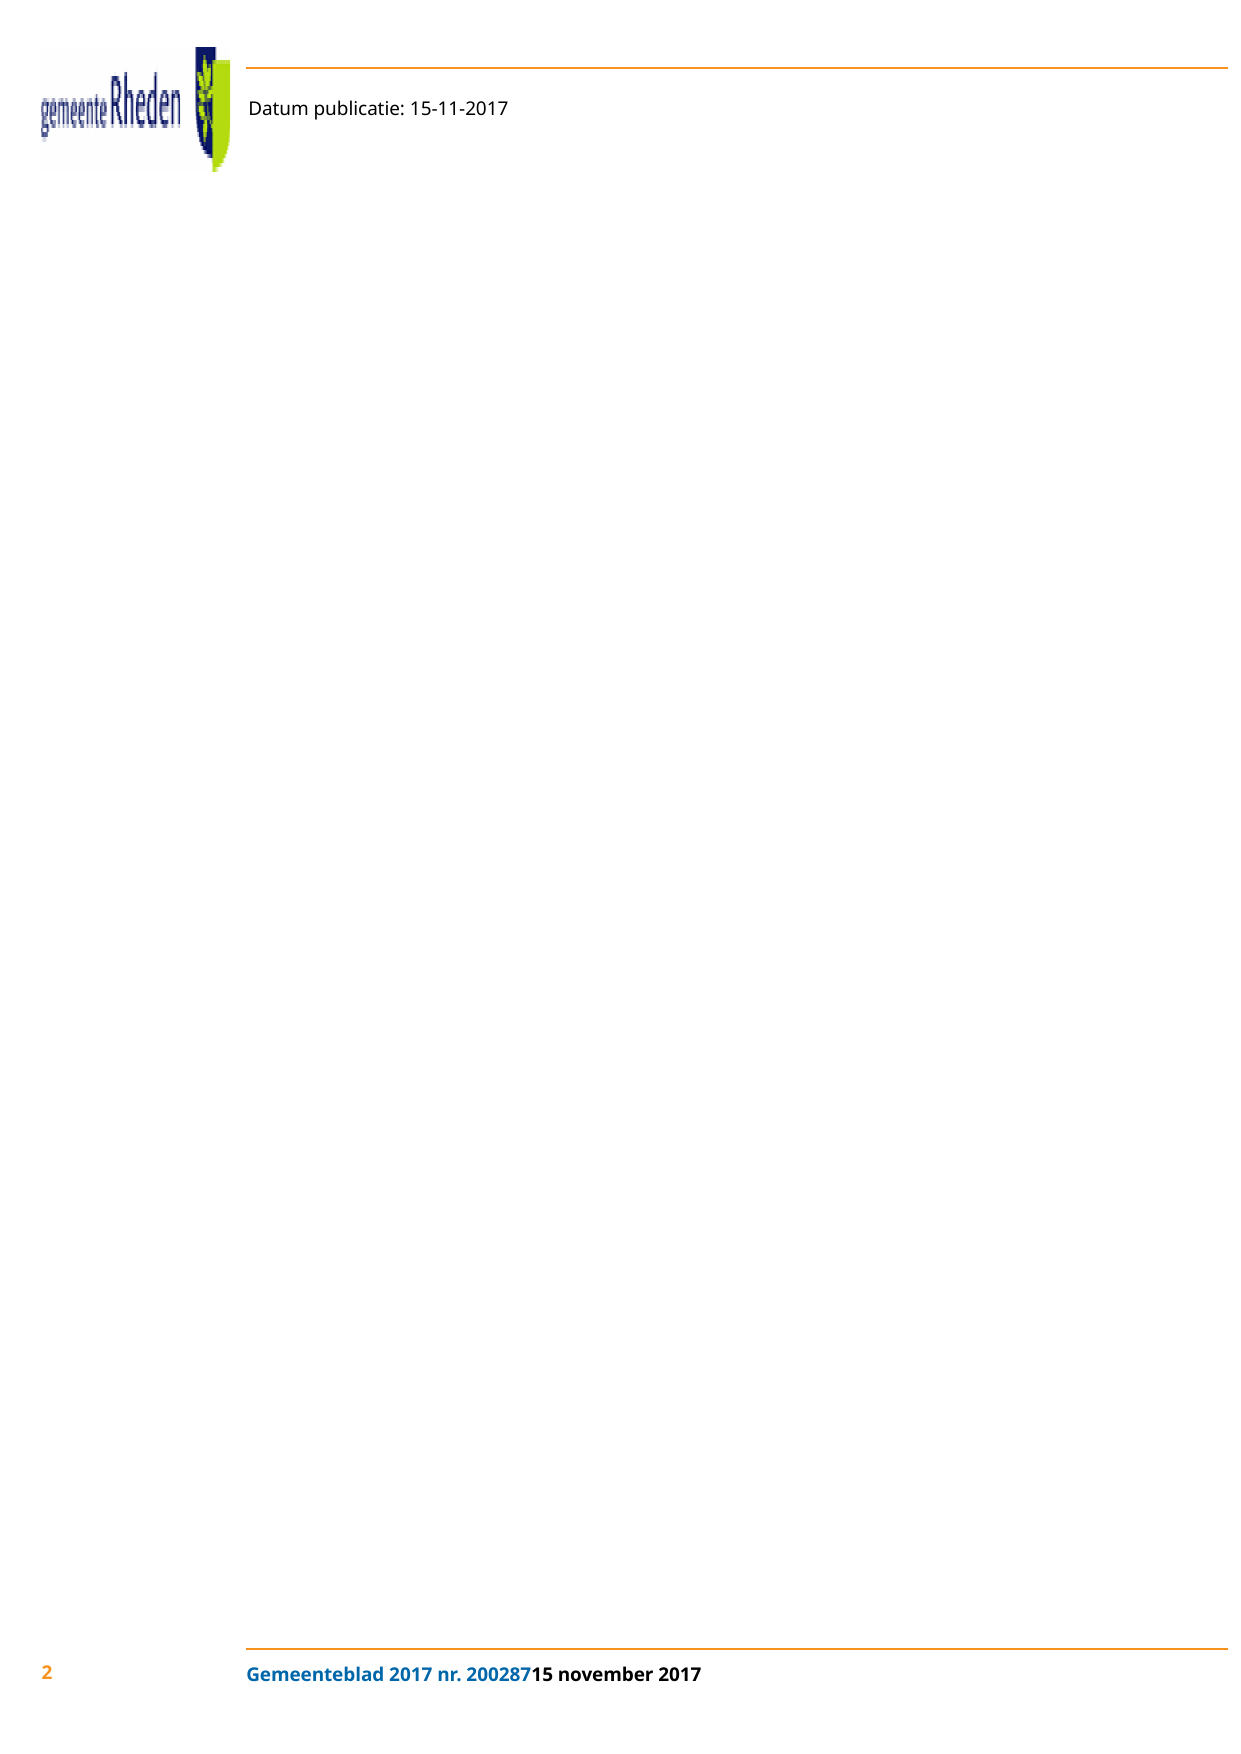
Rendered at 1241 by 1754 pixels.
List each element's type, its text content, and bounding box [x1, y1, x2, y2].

picture [41, 47, 231, 172]
text Datum publicatie: 15-11-2017 [248, 95, 1152, 121]
